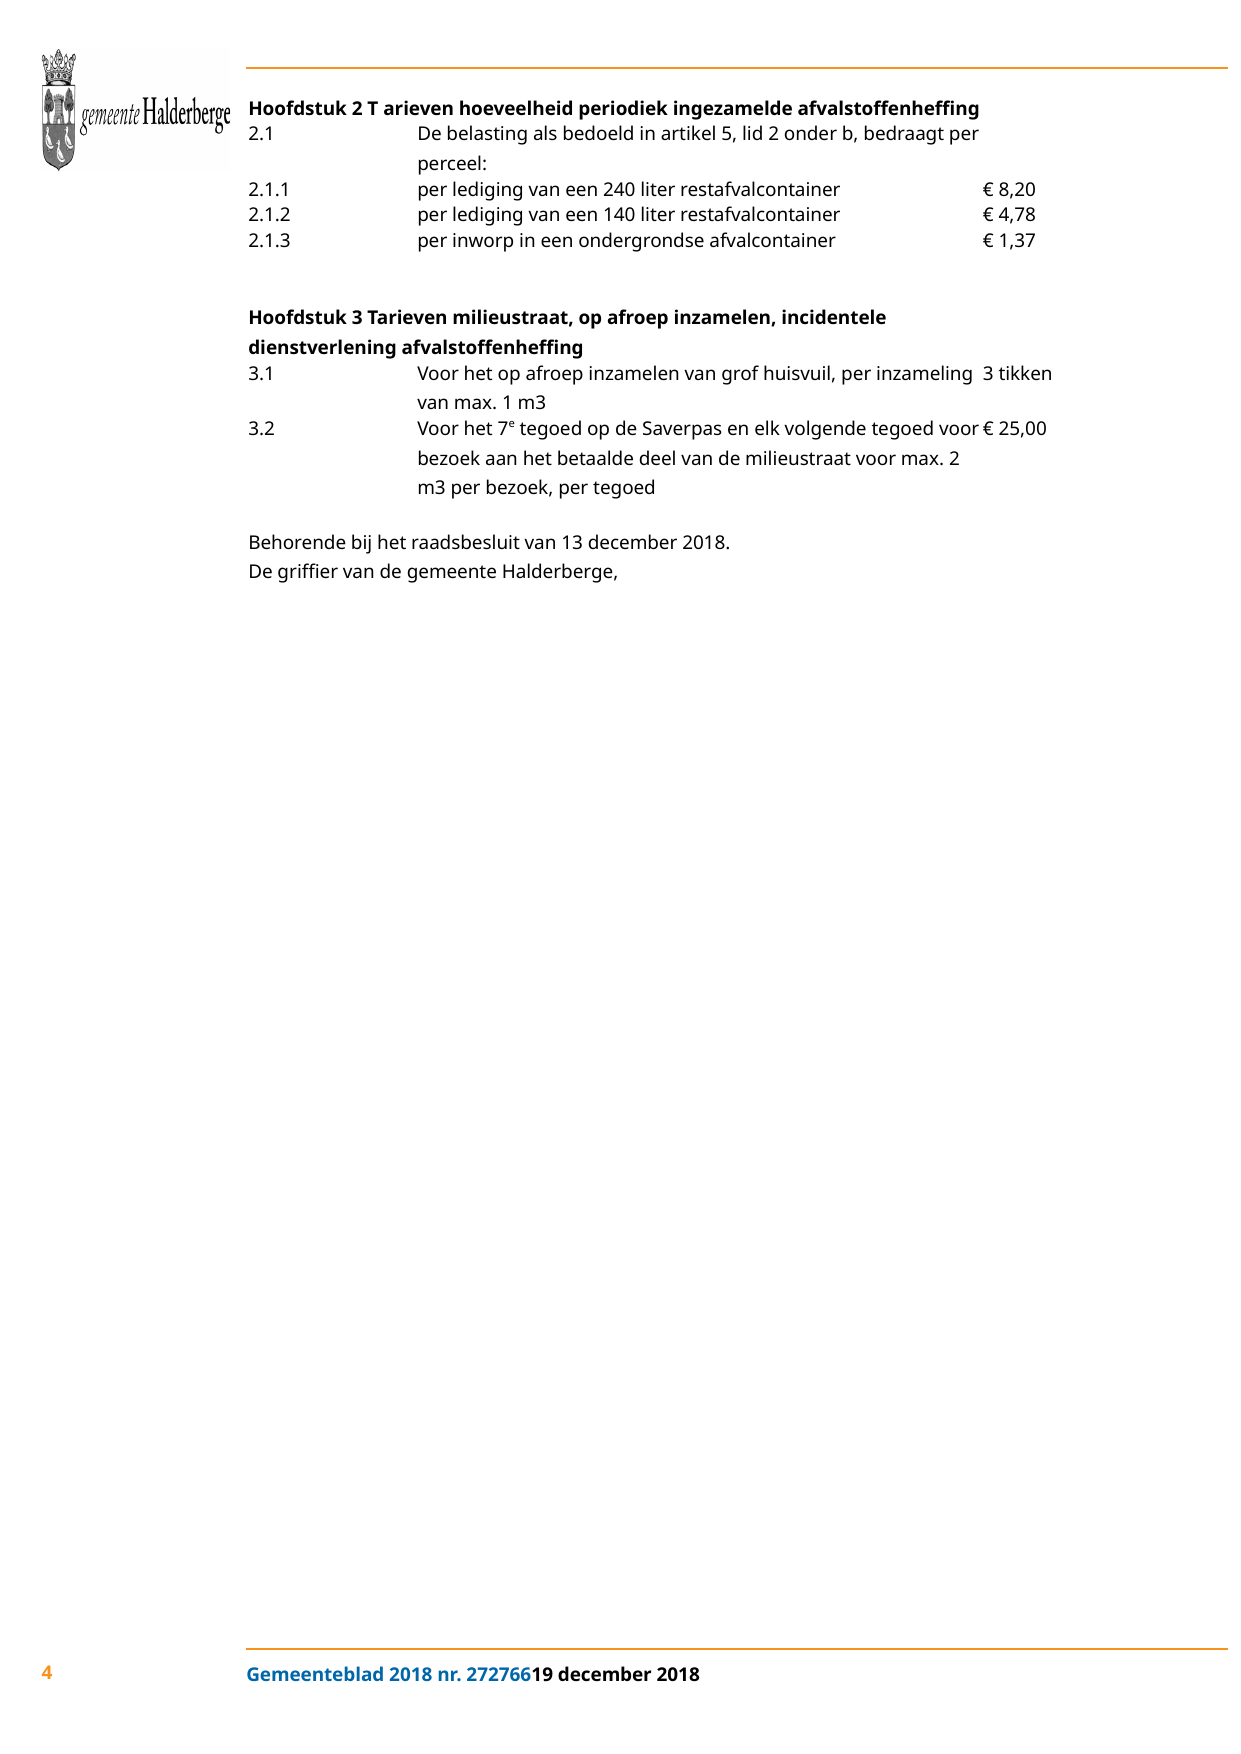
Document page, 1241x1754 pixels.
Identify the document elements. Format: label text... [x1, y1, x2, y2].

table_cell 2.1.2 [248, 202, 417, 227]
picture [41, 47, 231, 172]
table_cell € 4,78 [983, 202, 1152, 227]
table_cell [983, 95, 1152, 121]
table_cell 3 tikken [983, 360, 1152, 415]
text De griffier van de gemeente Halderberge, [248, 558, 1152, 584]
table_cell 3.2 [248, 415, 417, 500]
table_cell [983, 121, 1152, 176]
table_cell [248, 253, 417, 279]
table_cell Hoofdstuk 3 Tarieven milieustraat, op afroep inzamelen, incidentele dienstverlening afvalstoffenheffing [248, 305, 983, 360]
table_cell € 25,00 [983, 415, 1152, 500]
text Behorende bij het raadsbesluit van 13 december 2018. [248, 529, 1152, 555]
table_cell [417, 279, 983, 304]
table_cell € 1,37 [983, 227, 1152, 253]
table_cell De belasting als bedoeld in artikel 5, lid 2 onder b, bedraagt per perceel: [417, 121, 983, 176]
table_cell Voor het op afroep inzamelen van grof huisvuil, per inzameling van max. 1 m3 [417, 360, 983, 415]
table_cell [983, 253, 1152, 279]
table_cell 2.1.1 [248, 176, 417, 202]
table_cell [417, 253, 983, 279]
table_cell [248, 500, 417, 526]
table_cell 2.1.3 [248, 227, 417, 253]
table_cell 3.1 [248, 360, 417, 415]
table_cell [983, 279, 1152, 304]
table_cell € 8,20 [983, 176, 1152, 202]
table_cell 2.1 [248, 121, 417, 176]
table_cell Hoofdstuk 2 T arieven hoeveelheid periodiek ingezamelde afvalstoffenheffing [248, 95, 983, 121]
table_cell per lediging van een 240 liter restafvalcontainer [417, 176, 983, 202]
table_cell [248, 279, 417, 304]
table_cell per inworp in een ondergrondse afvalcontainer [417, 227, 983, 253]
table_cell [417, 500, 983, 526]
table_cell [983, 500, 1152, 526]
table_cell Voor het 7e tegoed op de Saverpas en elk volgende tegoed voor bezoek aan het betaalde deel van de milieustraat voor max. 2 m3 per bezoek, per tegoed [417, 415, 983, 500]
table_cell per lediging van een 140 liter restafvalcontainer [417, 202, 983, 227]
table_cell [983, 305, 1152, 360]
